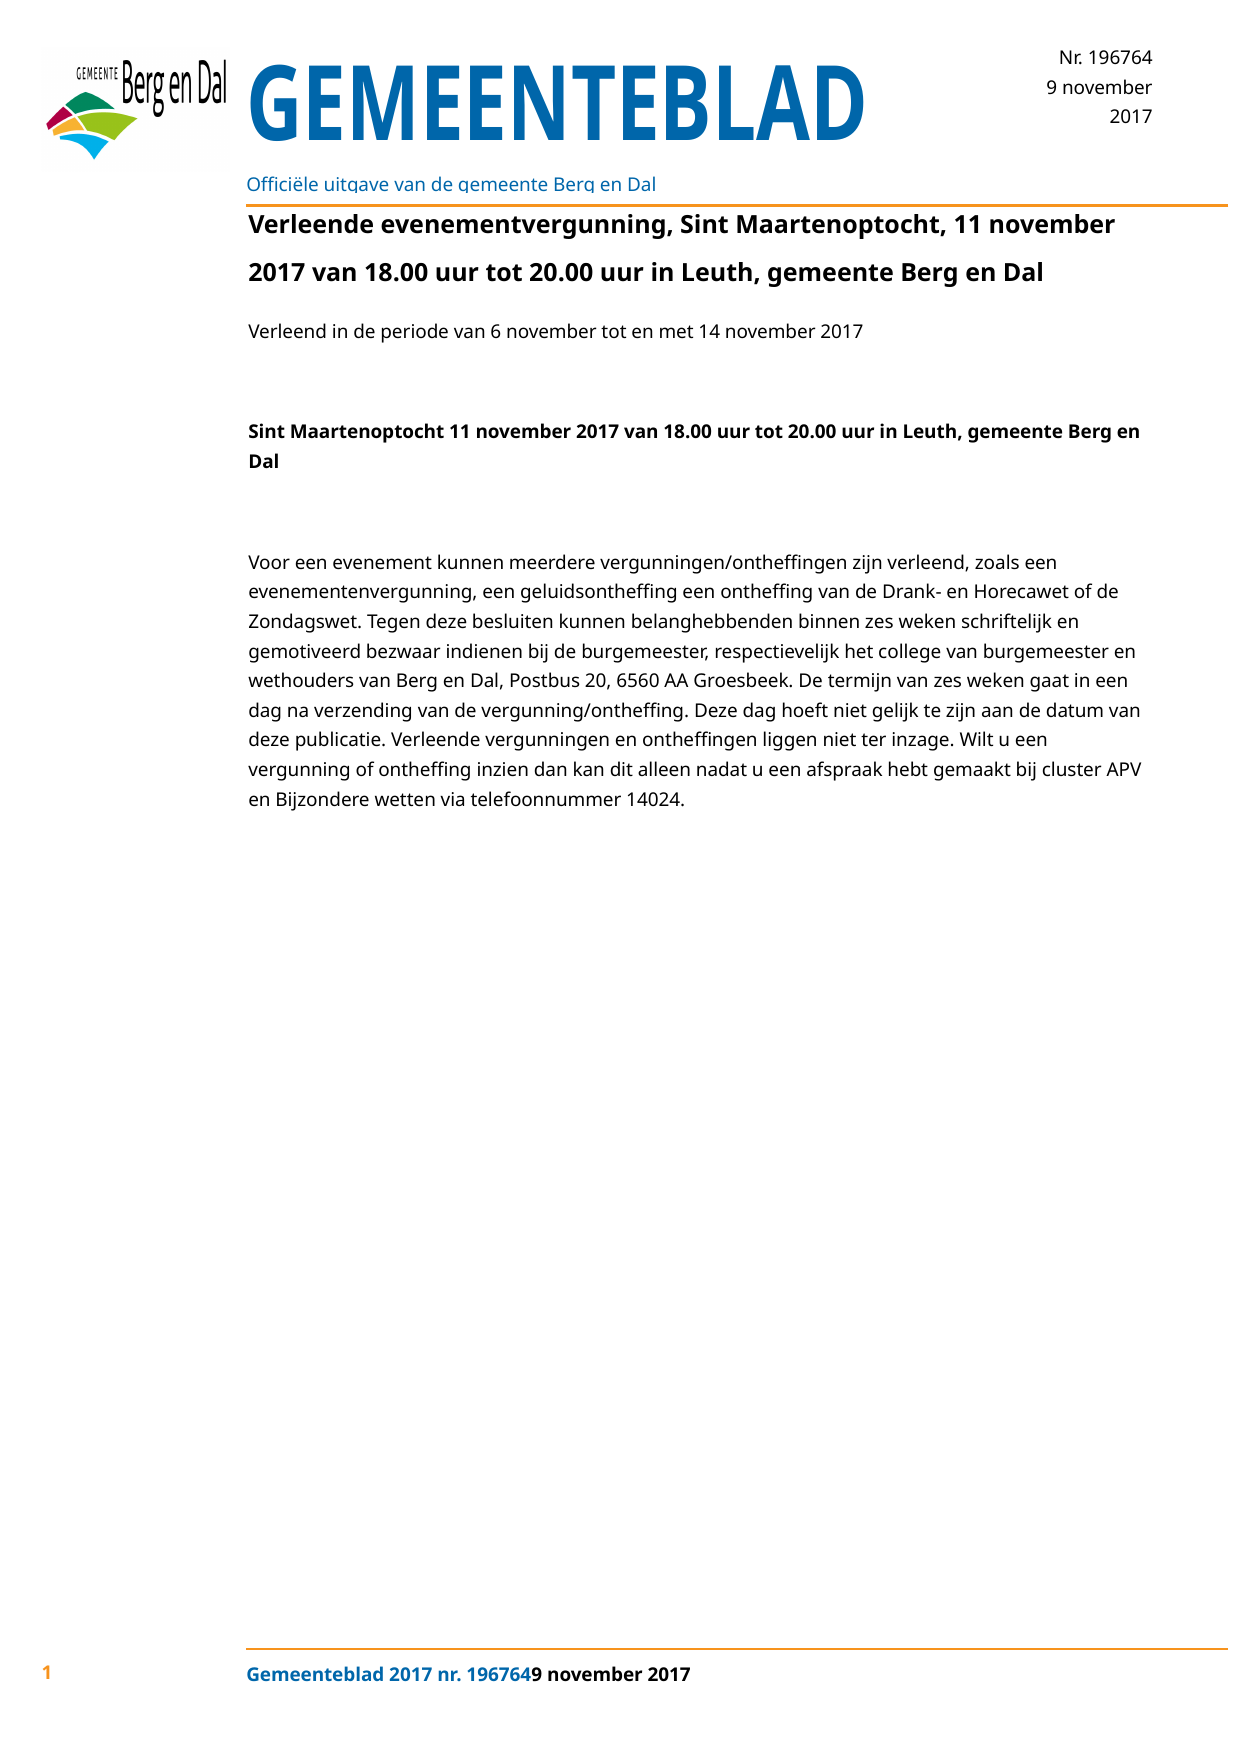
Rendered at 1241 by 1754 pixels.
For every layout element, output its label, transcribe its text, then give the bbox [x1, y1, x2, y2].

text Verleend in de periode van 6 november tot en met 14 november 2017 [248, 318, 1152, 344]
text Sint Maartenoptocht 11 november 2017 van 18.00 uur tot 20.00 uur in Leuth, gemeente Berg en Dal [248, 419, 1152, 474]
text Verleende evenementvergunning, Sint Maartenoptocht, 11 november 2017 van 18.00 uur tot 20.00 uur in Leuth, gemeente Berg en Dal [248, 207, 1152, 288]
picture [41, 47, 231, 172]
text Voor een evenement kunnen meerdere vergunningen/ontheffingen zijn verleend, zoals een evenementenvergunning, een geluidsontheffing een ontheffing van de Drank- en Horecawet of de Zondagswet. Tegen deze besluiten kunnen belanghebbenden binnen zes weken schriftelijk en gemotiveerd bezwaar indienen bij de burgemeester, respectievelijk het college van burgemeester en wethouders van Berg en Dal, Postbus 20, 6560 AA Groesbeek. De termijn van zes weken gaat in een dag na verzending van de vergunning/ontheffing. Deze dag hoeft niet gelijk te zijn aan de datum van deze publicatie. Verleende vergunningen en ontheffingen liggen niet ter inzage. Wilt u een vergunning of ontheffing inzien dan kan dit alleen nadat u een afspraak hebt gemaakt bij cluster APV en Bijzondere wetten via telefoonnummer 14024. [248, 549, 1152, 812]
